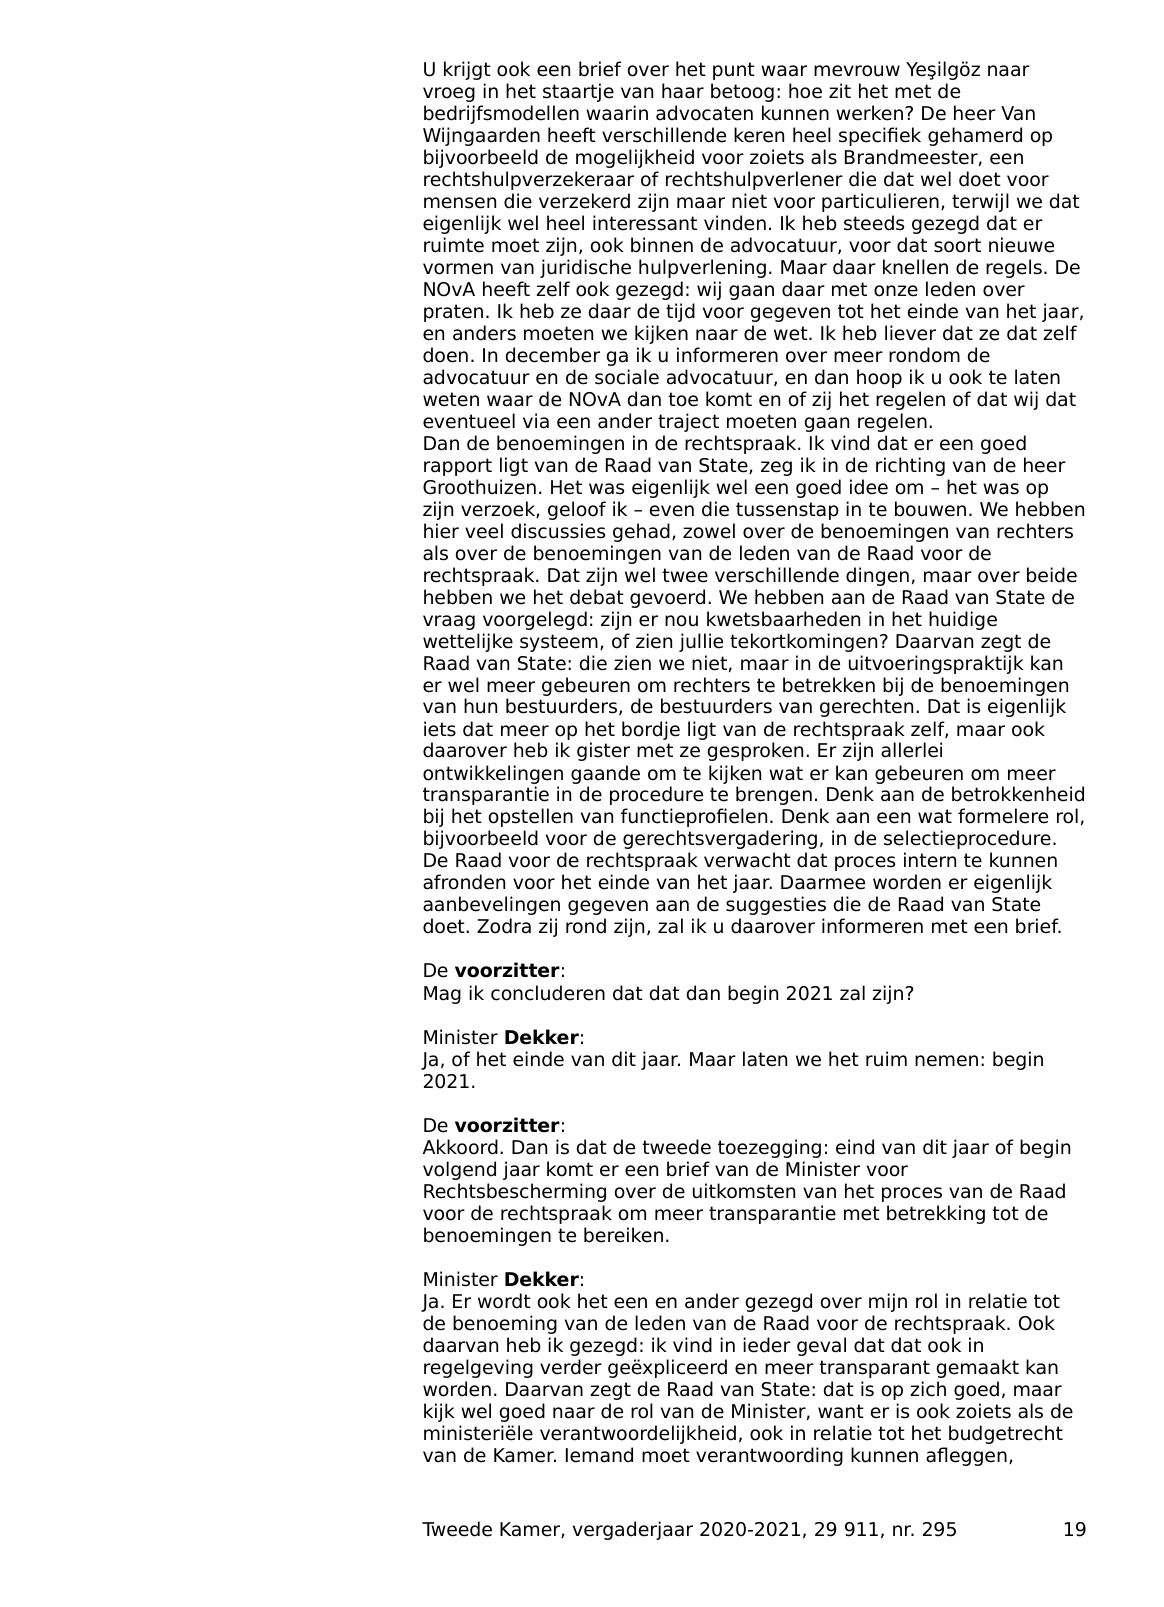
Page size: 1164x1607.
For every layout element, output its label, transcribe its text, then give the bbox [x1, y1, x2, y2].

text Ja, of het einde van dit jaar. Maar laten we het ruim nemen: begin 2021. [422, 1048, 1087, 1092]
text Minister Dekker: [422, 1269, 1087, 1291]
text De voorzitter: [422, 960, 1087, 982]
text Dan de benoemingen in de rechtspraak. Ik vind dat er een goed rapport ligt van de Raad van State, zeg ik in de richting van de heer Groothuizen. Het was eigenlijk wel een goed idee om – het was op zijn verzoek, geloof ik – even die tussenstap in te bouwen. We hebben hier veel discussies gehad, zowel over de benoemingen van rechters als over de benoemingen van de leden van de Raad voor de rechtspraak. Dat zijn wel twee verschillende dingen, maar over beide hebben we het debat gevoerd. We hebben aan de Raad van State de vraag voorgelegd: zijn er nou kwetsbaarheden in het huidige wettelijke systeem, of zien jullie tekortkomingen? Daarvan zegt de Raad van State: die zien we niet, maar in de uitvoeringspraktijk kan er wel meer gebeuren om rechters te betrekken bij de benoemingen van hun bestuurders, de bestuurders van gerechten. Dat is eigenlijk iets dat meer op het bordje ligt van de rechtspraak zelf, maar ook daarover heb ik gister met ze gesproken. Er zijn allerlei ontwikkelingen gaande om te kijken wat er kan gebeuren om meer transparantie in de procedure te brengen. Denk aan de betrokkenheid bij het opstellen van functieprofielen. Denk aan een wat formelere rol, bijvoorbeeld voor de gerechtsvergadering, in de selectieprocedure. De Raad voor de rechtspraak verwacht dat proces intern te kunnen afronden voor het einde van het jaar. Daarmee worden er eigenlijk aanbevelingen gegeven aan de suggesties die de Raad van State doet. Zodra zij rond zijn, zal ik u daarover informeren met een brief. [422, 433, 1087, 938]
text Mag ik concluderen dat dat dan begin 2021 zal zijn? [422, 982, 1087, 1004]
text De voorzitter: [422, 1115, 1087, 1137]
text Akkoord. Dan is dat de tweede toezegging: eind van dit jaar of begin volgend jaar komt er een brief van de Minister voor Rechtsbescherming over de uitkomsten van het proces van de Raad voor de rechtspraak om meer transparantie met betrekking tot de benoemingen te bereiken. [422, 1137, 1087, 1247]
text Ja. Er wordt ook het een en ander gezegd over mijn rol in relatie tot de benoeming van de leden van de Raad voor de rechtspraak. Ook daarvan heb ik gezegd: ik vind in ieder geval dat dat ook in regelgeving verder geëxpliceerd en meer transparant gemaakt kan worden. Daarvan zegt de Raad van State: dat is op zich goed, maar kijk wel goed naar de rol van de Minister, want er is ook zoiets als de ministeriële verantwoordelijkheid, ook in relatie tot het budgetrecht van de Kamer. Iemand moet verantwoording kunnen afleggen, [422, 1291, 1087, 1467]
text U krijgt ook een brief over het punt waar mevrouw Yeşilgöz naar vroeg in het staartje van haar betoog: hoe zit het met de bedrijfsmodellen waarin advocaten kunnen werken? De heer Van Wijngaarden heeft verschillende keren heel specifiek gehamerd op bijvoorbeeld de mogelijkheid voor zoiets als Brandmeester, een rechtshulpverzekeraar of rechtshulpverlener die dat wel doet voor mensen die verzekerd zijn maar niet voor particulieren, terwijl we dat eigenlijk wel heel interessant vinden. Ik heb steeds gezegd dat er ruimte moet zijn, ook binnen de advocatuur, voor dat soort nieuwe vormen van juridische hulpverlening. Maar daar knellen de regels. De NOvA heeft zelf ook gezegd: wij gaan daar met onze leden over praten. Ik heb ze daar de tijd voor gegeven tot het einde van het jaar, en anders moeten we kijken naar de wet. Ik heb liever dat ze dat zelf doen. In december ga ik u informeren over meer rondom de advocatuur en de sociale advocatuur, en dan hoop ik u ook te laten weten waar de NOvA dan toe komt en of zij het regelen of dat wij dat eventueel via een ander traject moeten gaan regelen. [422, 59, 1087, 433]
text Minister Dekker: [422, 1027, 1087, 1048]
